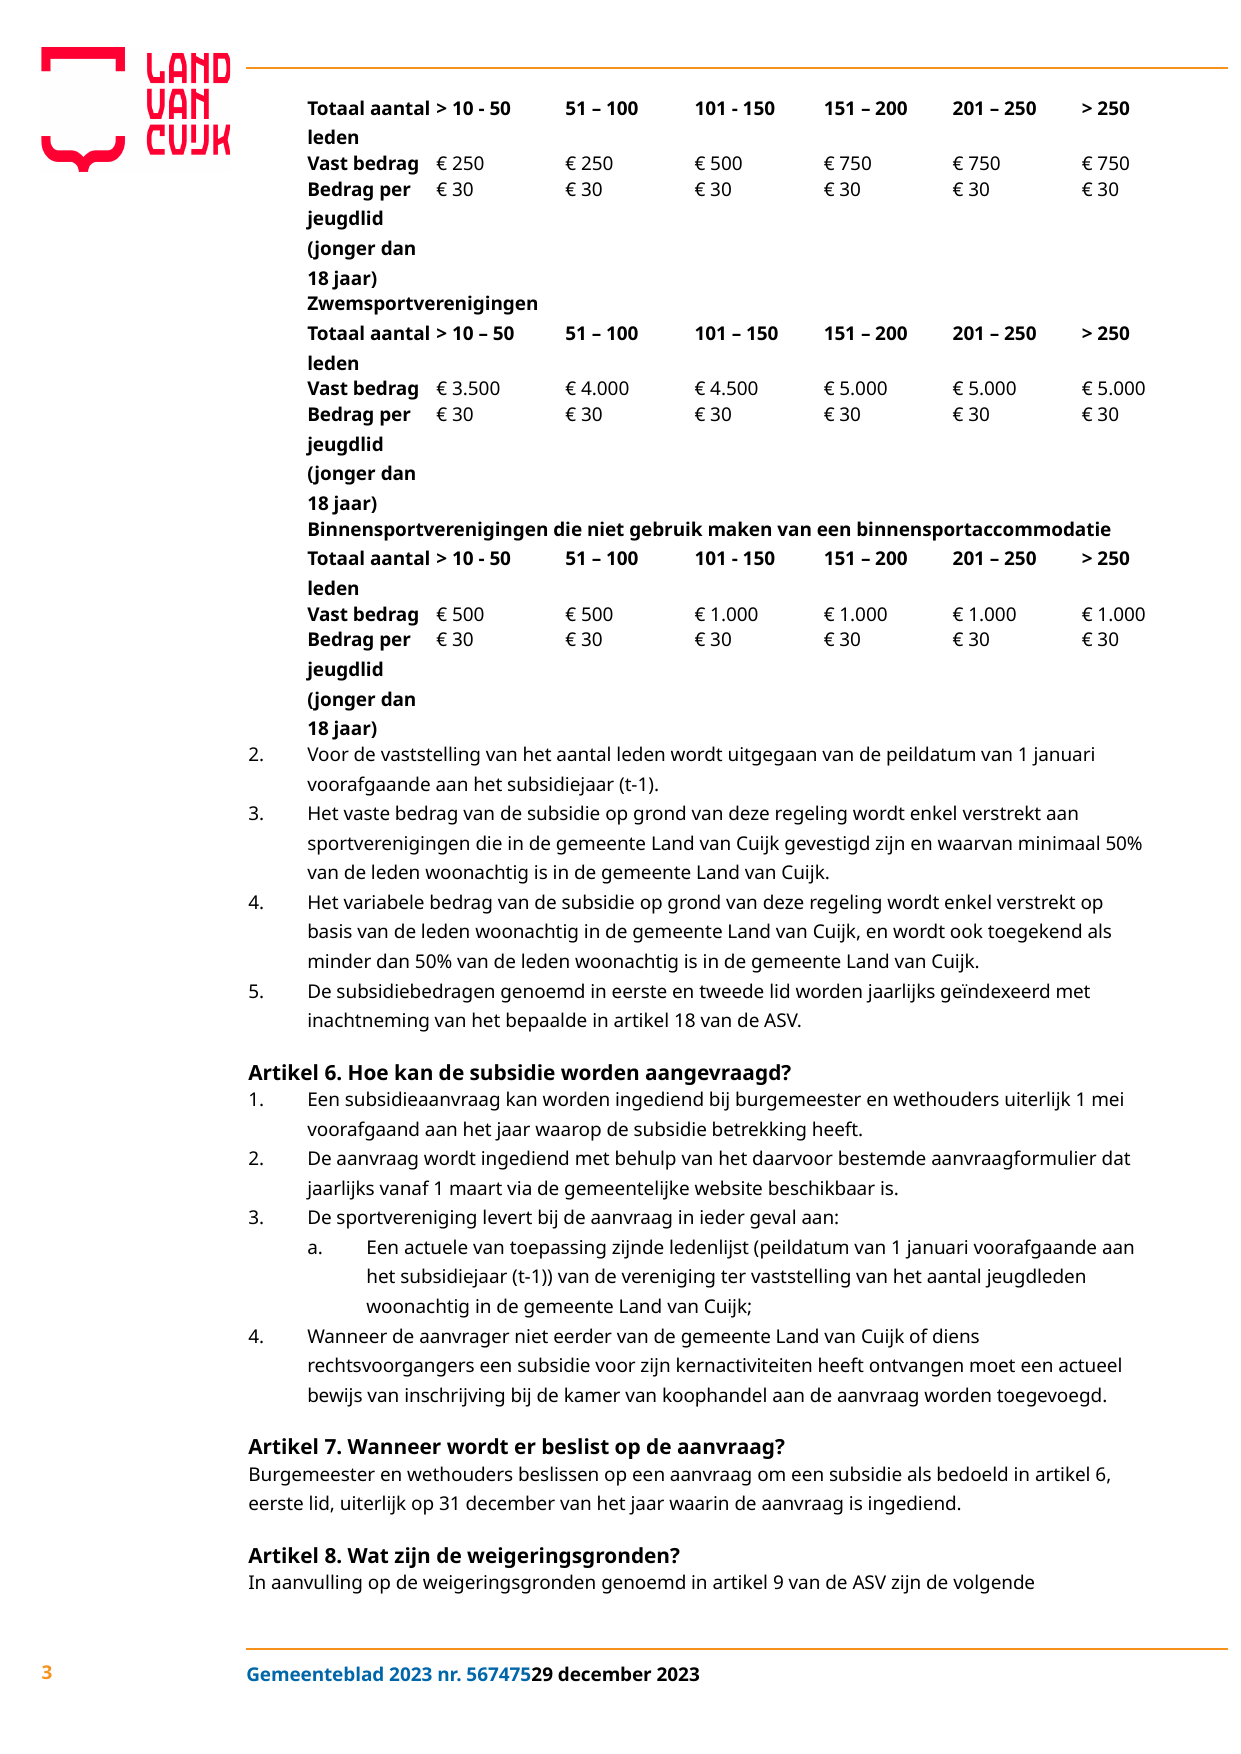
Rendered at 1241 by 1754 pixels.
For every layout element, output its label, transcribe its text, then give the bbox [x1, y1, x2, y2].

picture [41, 47, 231, 172]
table_cell € 750 [953, 150, 1082, 176]
table_header Totaal aantal leden [307, 320, 436, 376]
table_header 151 – 200 [824, 546, 952, 601]
table_cell € 30 [436, 176, 565, 290]
table_cell € 4.500 [694, 376, 823, 401]
table_cell € 30 [694, 176, 823, 290]
table_header 151 – 200 [824, 95, 952, 150]
list De subsidiebedragen genoemd in eerste en tweede lid worden jaarlijks geïndexeerd met inachtneming van het bepaalde in artikel 18 van de ASV. [248, 978, 1152, 1033]
table_header > 10 - 50 [436, 95, 565, 150]
table_header 101 - 150 [694, 95, 823, 150]
table_header 101 - 150 [694, 546, 823, 601]
list De aanvraag wordt ingediend met behulp van het daarvoor bestemde aanvraagformulier dat jaarlijks vanaf 1 maart via de gemeentelijke website beschikbaar is. [248, 1145, 1152, 1201]
table_cell € 1.000 [1082, 601, 1211, 627]
table_cell € 4.000 [565, 376, 694, 401]
text Artikel 6. Hoe kan de subsidie worden aangevraagd? [248, 1058, 1152, 1086]
table_header > 250 [1082, 320, 1211, 376]
table_header > 10 – 50 [436, 320, 565, 376]
table_cell € 30 [565, 176, 694, 290]
list Binnensportverenigingen die niet gebruik maken van een binnensportaccommodatie [248, 516, 1152, 542]
table_cell Bedrag per jeugdlid (jonger dan 18 jaar) [307, 176, 436, 290]
table_cell € 500 [436, 601, 565, 627]
table_cell Bedrag per jeugdlid (jonger dan 18 jaar) [307, 401, 436, 516]
list Voor de vaststelling van het aantal leden wordt uitgegaan van de peildatum van 1 januari voorafgaande aan het subsidiejaar (t-1). [248, 741, 1152, 796]
list Het vaste bedrag van de subsidie op grond van deze regeling wordt enkel verstrekt aan sportverenigingen die in de gemeente Land van Cuijk gevestigd zijn en waarvan minimaal 50% van de leden woonachtig is in de gemeente Land van Cuijk. [248, 800, 1152, 885]
table_cell € 30 [1082, 401, 1211, 516]
table_cell € 750 [824, 150, 952, 176]
table_cell Vast bedrag [307, 376, 436, 401]
table_header 201 – 250 [953, 546, 1082, 601]
table_cell € 30 [436, 627, 565, 741]
table_cell € 30 [436, 401, 565, 516]
table_cell € 750 [1082, 150, 1211, 176]
table_cell € 30 [953, 401, 1082, 516]
table_cell Bedrag per jeugdlid (jonger dan 18 jaar) [307, 627, 436, 741]
list Zwemsportverenigingen [248, 291, 1152, 316]
table_cell Vast bedrag [307, 601, 436, 627]
table_header 51 – 100 [565, 546, 694, 601]
table_cell € 5.000 [1082, 376, 1211, 401]
table_cell € 5.000 [824, 376, 952, 401]
table_cell € 30 [694, 627, 823, 741]
list Wanneer de aanvrager niet eerder van de gemeente Land van Cuijk of diens rechtsvoorgangers een subsidie voor zijn kernactiviteiten heeft ontvangen moet een actueel bewijs van inschrijving bij de kamer van koophandel aan de aanvraag worden toegevoegd. [248, 1323, 1152, 1408]
table_cell € 30 [565, 401, 694, 516]
table_cell € 30 [1082, 627, 1211, 741]
list Een actuele van toepassing zijnde ledenlijst (peildatum van 1 januari voorafgaande aan het subsidiejaar (t-1)) van de vereniging ter vaststelling van het aantal jeugdleden woonachtig in de gemeente Land van Cuijk; [307, 1234, 1152, 1319]
table_header 151 – 200 [824, 320, 952, 376]
table_cell € 1.000 [694, 601, 823, 627]
table_header 51 – 100 [565, 95, 694, 150]
table_cell € 30 [565, 627, 694, 741]
table_cell € 30 [824, 401, 952, 516]
table_cell € 1.000 [824, 601, 952, 627]
table_cell Vast bedrag [307, 150, 436, 176]
table_header 201 – 250 [953, 320, 1082, 376]
table_cell € 1.000 [953, 601, 1082, 627]
table_cell € 30 [1082, 176, 1211, 290]
table_cell € 30 [824, 176, 952, 290]
table_cell € 30 [953, 176, 1082, 290]
text In aanvulling op de weigeringsgronden genoemd in artikel 9 van de ASV zijn de volgende [248, 1569, 1152, 1595]
list De sportvereniging levert bij de aanvraag in ieder geval aan: [248, 1204, 1152, 1230]
list Het variabele bedrag van de subsidie op grond van deze regeling wordt enkel verstrekt op basis van de leden woonachtig in de gemeente Land van Cuijk, en wordt ook toegekend als minder dan 50% van de leden woonachtig is in de gemeente Land van Cuijk. [248, 889, 1152, 974]
table_header 51 – 100 [565, 320, 694, 376]
table_header 101 – 150 [694, 320, 823, 376]
text Burgemeester en wethouders beslissen op een aanvraag om een subsidie als bedoeld in artikel 6, eerste lid, uiterlijk op 31 december van het jaar waarin de aanvraag is ingediend. [248, 1461, 1152, 1516]
table_header Totaal aantal leden [307, 95, 436, 150]
text Artikel 7. Wanneer wordt er beslist op de aanvraag? [248, 1432, 1152, 1461]
table_cell € 250 [565, 150, 694, 176]
table_cell € 500 [565, 601, 694, 627]
table_cell € 3.500 [436, 376, 565, 401]
table_header > 250 [1082, 95, 1211, 150]
table_cell € 250 [436, 150, 565, 176]
table_cell € 30 [953, 627, 1082, 741]
table_header 201 – 250 [953, 95, 1082, 150]
table_header > 250 [1082, 546, 1211, 601]
table_header Totaal aantal leden [307, 546, 436, 601]
table_cell € 500 [694, 150, 823, 176]
text Artikel 8. Wat zijn de weigeringsgronden? [248, 1541, 1152, 1569]
table_cell € 30 [824, 627, 952, 741]
table_cell € 30 [694, 401, 823, 516]
table_header > 10 - 50 [436, 546, 565, 601]
table_cell € 5.000 [953, 376, 1082, 401]
list Een subsidieaanvraag kan worden ingediend bij burgemeester en wethouders uiterlijk 1 mei voorafgaand aan het jaar waarop de subsidie betrekking heeft. [248, 1086, 1152, 1142]
